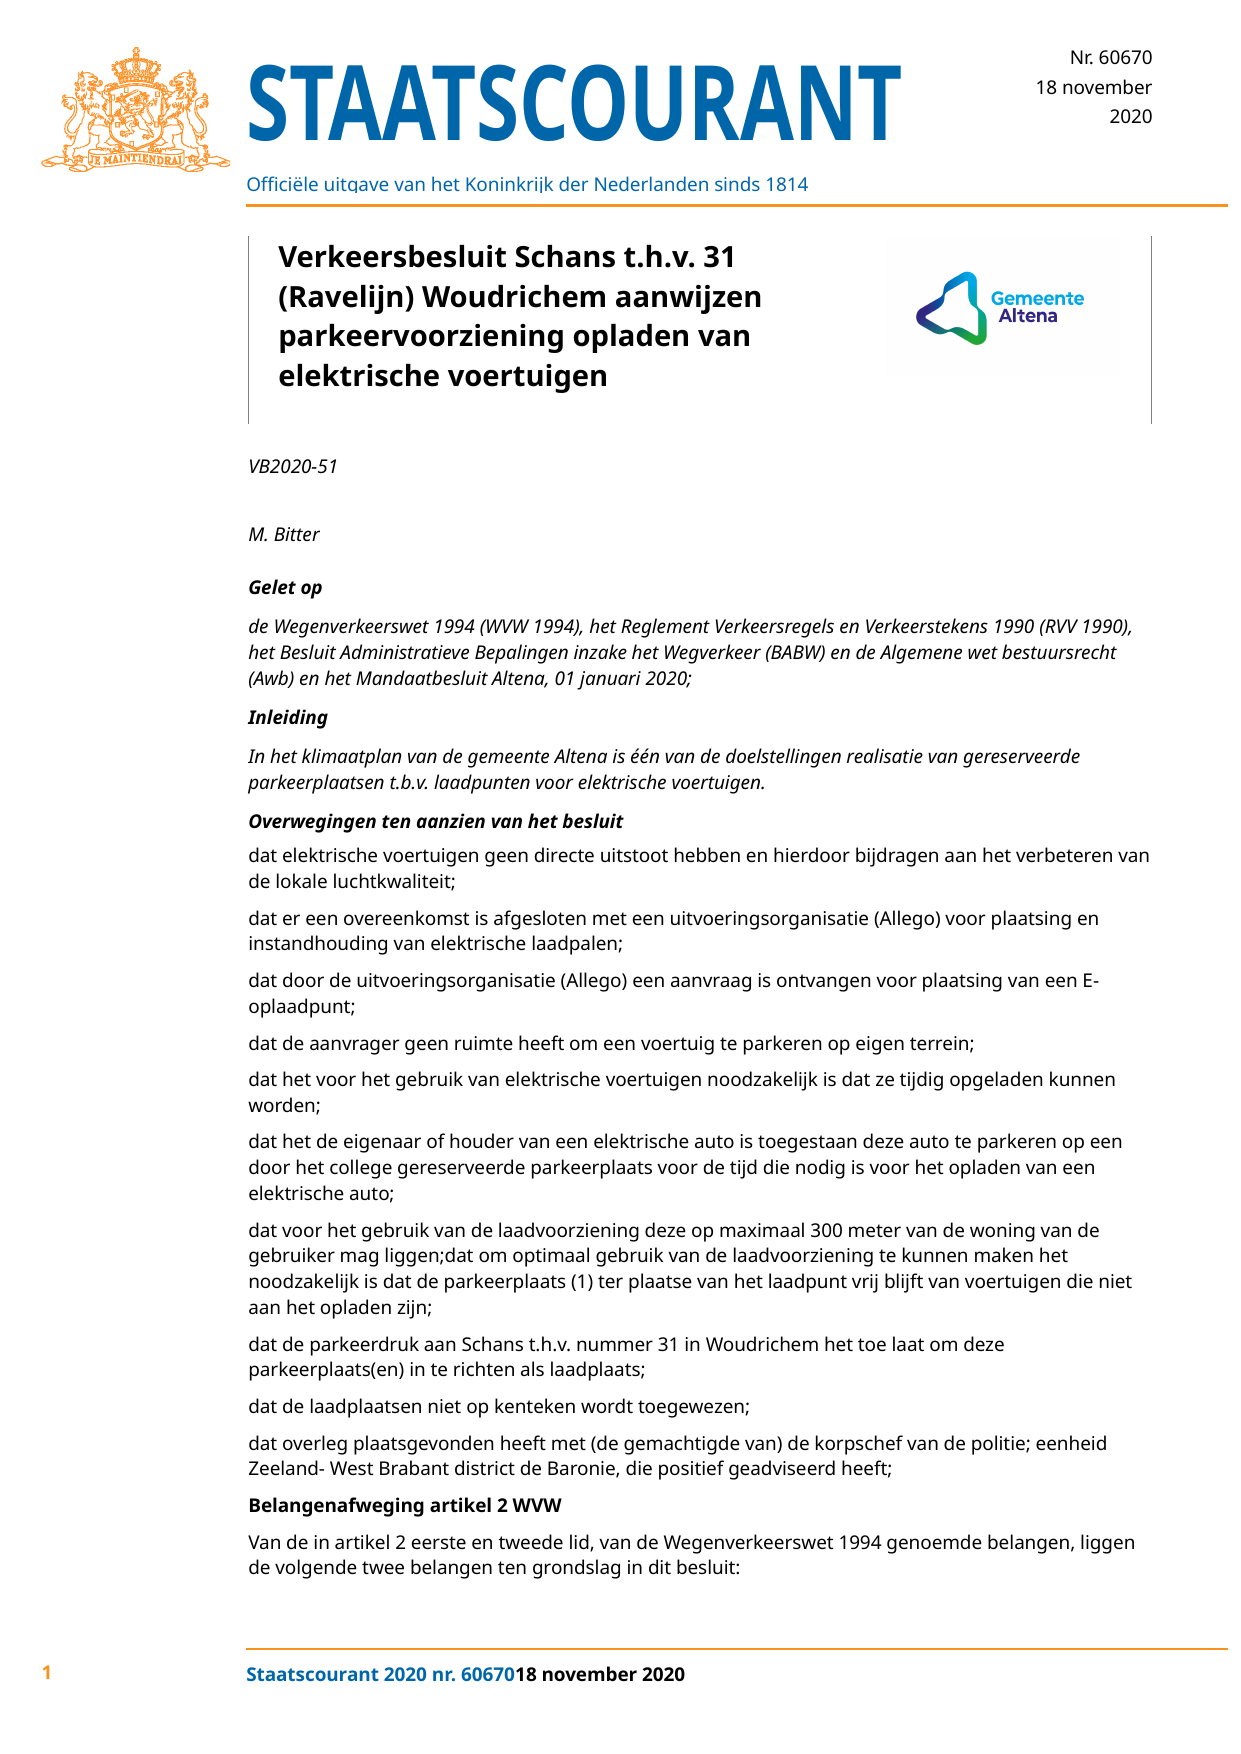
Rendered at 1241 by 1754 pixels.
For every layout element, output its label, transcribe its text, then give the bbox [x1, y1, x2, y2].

text dat de aanvrager geen ruimte heeft om een voertuig te parkeren op eigen terrein; [248, 1030, 1152, 1055]
text de Wegenverkeerswet 1994 (WVW 1994), het Reglement Verkeersregels en Verkeerstekens 1990 (RVV 1990), het Besluit Administratieve Bepalingen inzake het Wegverkeer (BABW) en de Algemene wet bestuursrecht (Awb) en het Mandaatbesluit Altena, 01 januari 2020; [248, 613, 1152, 691]
text dat de parkeerdruk aan Schans t.h.v. nummer 31 in Woudrichem het toe laat om deze parkeerplaats(en) in te richten als laadplaats; [248, 1331, 1152, 1382]
text Belangenafweging artikel 2 WVW [248, 1492, 1152, 1518]
text VB2020-51 [248, 454, 1152, 479]
text M. Bitter [248, 521, 1152, 547]
text dat door de uitvoeringsorganisatie (Allego) een aanvraag is ontvangen voor plaatsing van een E-oplaadpunt; [248, 967, 1152, 1019]
text Gelet op [248, 574, 1152, 600]
text dat overleg plaatsgevonden heeft met (de gemachtigde van) de korpschef van de politie; eenheid Zeeland- West Brabant district de Baronie, die positief geadviseerd heeft; [248, 1430, 1152, 1481]
picture [41, 47, 231, 172]
text Overwegingen ten aanzien van het besluit [248, 808, 1152, 834]
text dat de laadplaatsen niet op kenteken wordt toegewezen; [248, 1393, 1152, 1419]
text dat elektrische voertuigen geen directe uitstoot hebben en hierdoor bijdragen aan het verbeteren van de lokale luchtkwaliteit; [248, 842, 1152, 894]
text dat het voor het gebruik van elektrische voertuigen noodzakelijk is dat ze tijdig opgeladen kunnen worden; [248, 1066, 1152, 1118]
text dat er een overeenkomst is afgesloten met een uitvoeringsorganisatie (Allego) voor plaatsing en instandhouding van elektrische laadpalen; [248, 905, 1152, 956]
table_header Verkeersbesluit Schans t.h.v. 31 (Ravelijn) Woudrichem aanwijzen parkeervoorziening opladen van elektrische voertuigen [249, 236, 850, 424]
picture [882, 236, 1119, 381]
text Inleiding [248, 704, 1152, 730]
text Van de in artikel 2 eerste en tweede lid, van de Wegenverkeerswet 1994 genoemde belangen, liggen de volgende twee belangen ten grondslag in dit besluit: [248, 1529, 1152, 1580]
text dat voor het gebruik van de laadvoorziening deze op maximaal 300 meter van de woning van de gebruiker mag liggen;dat om optimaal gebruik van de laadvoorziening te kunnen maken het noodzakelijk is dat de parkeerplaats (1) ter plaatse van het laadpunt vrij blijft van voertuigen die niet aan het opladen zijn; [248, 1217, 1152, 1320]
text In het klimaatplan van de gemeente Altena is één van de doelstellingen realisatie van gereserveerde parkeerplaatsen t.b.v. laadpunten voor elektrische voertuigen. [248, 743, 1152, 795]
text dat het de eigenaar of houder van een elektrische auto is toegestaan deze auto te parkeren op een door het college gereserveerde parkeerplaats voor de tijd die nodig is voor het opladen van een elektrische auto; [248, 1129, 1152, 1206]
table_header [850, 236, 1151, 424]
